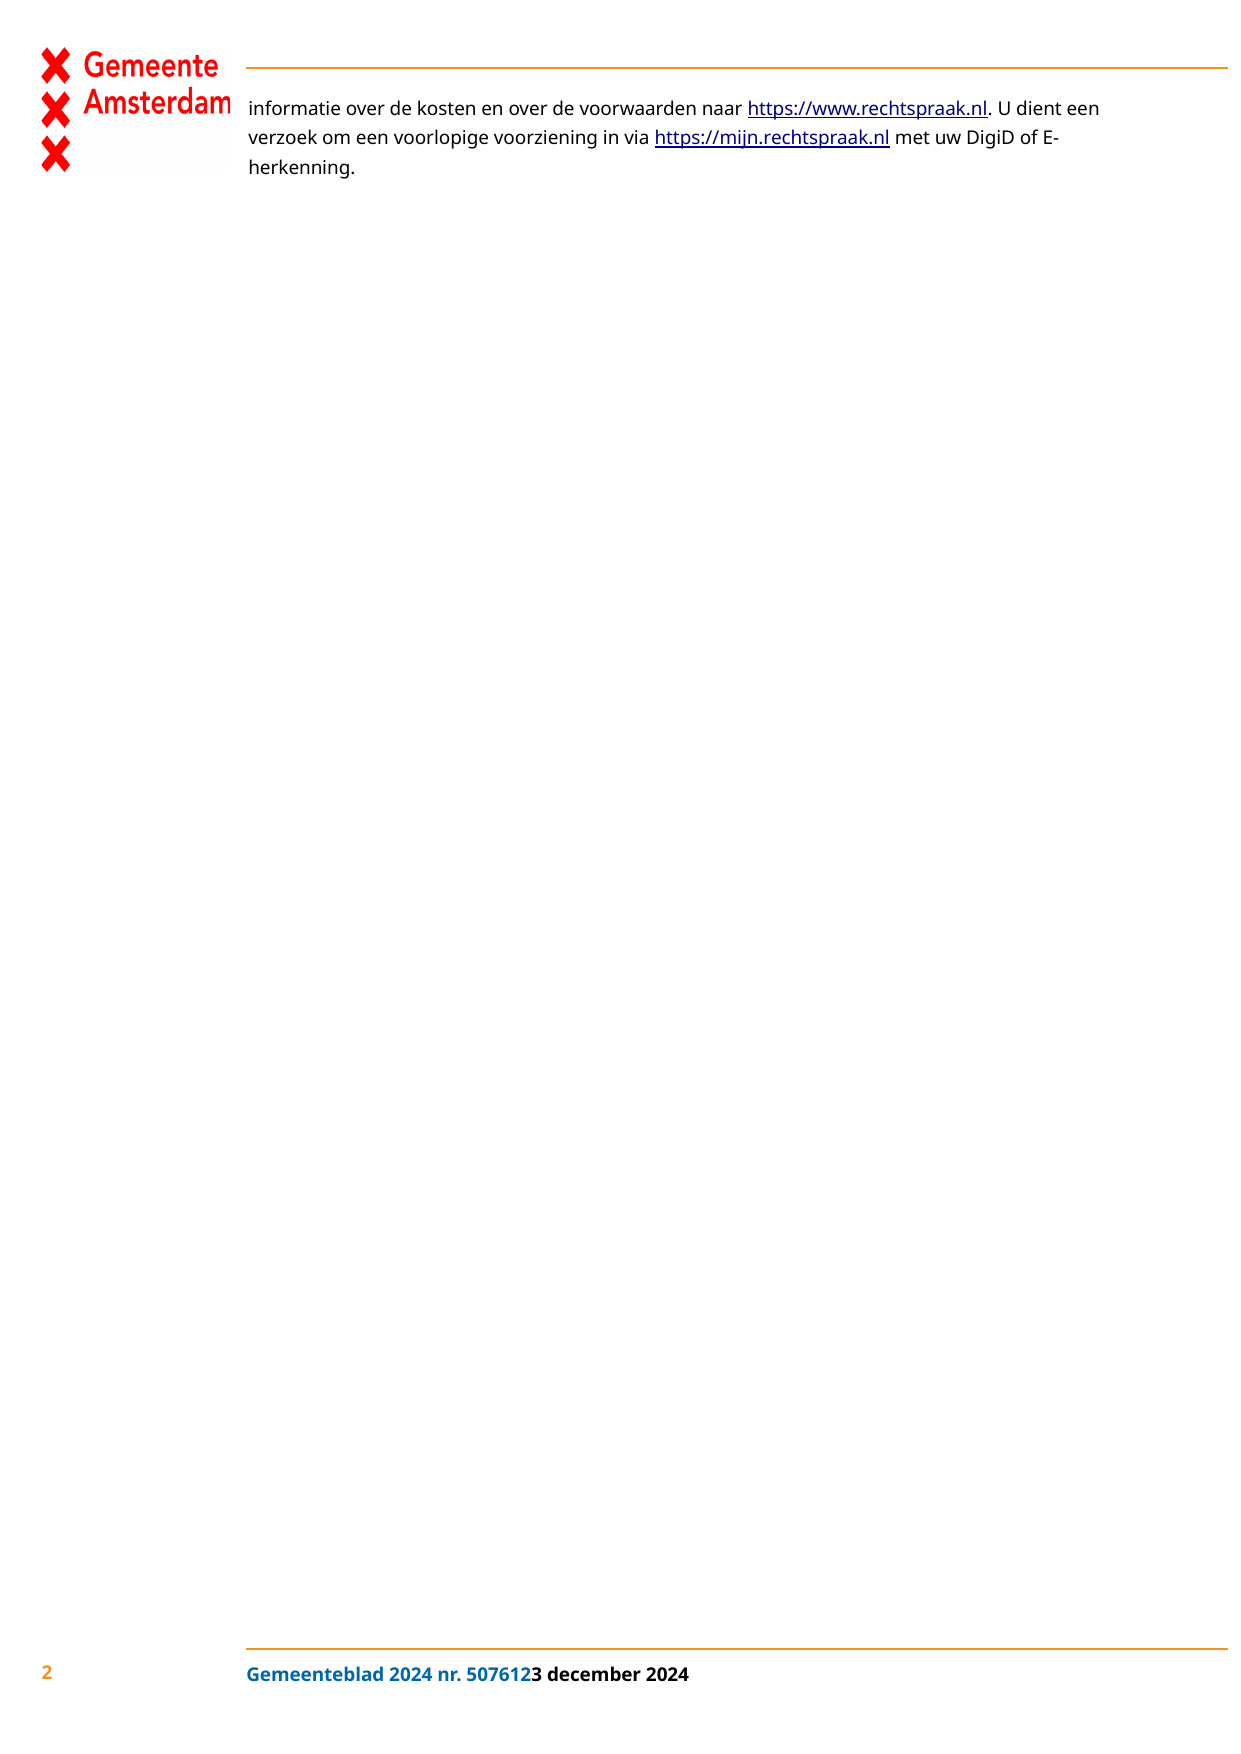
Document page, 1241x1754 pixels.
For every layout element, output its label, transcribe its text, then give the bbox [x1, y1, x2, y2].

text informatie over de kosten en over de voorwaarden naar https://www.rechtspraak.nl. U dient een verzoek om een voorlopige voorziening in via https://mijn.rechtspraak.nl met uw DigiD of E-herkenning. [248, 95, 1152, 180]
picture [41, 47, 231, 172]
